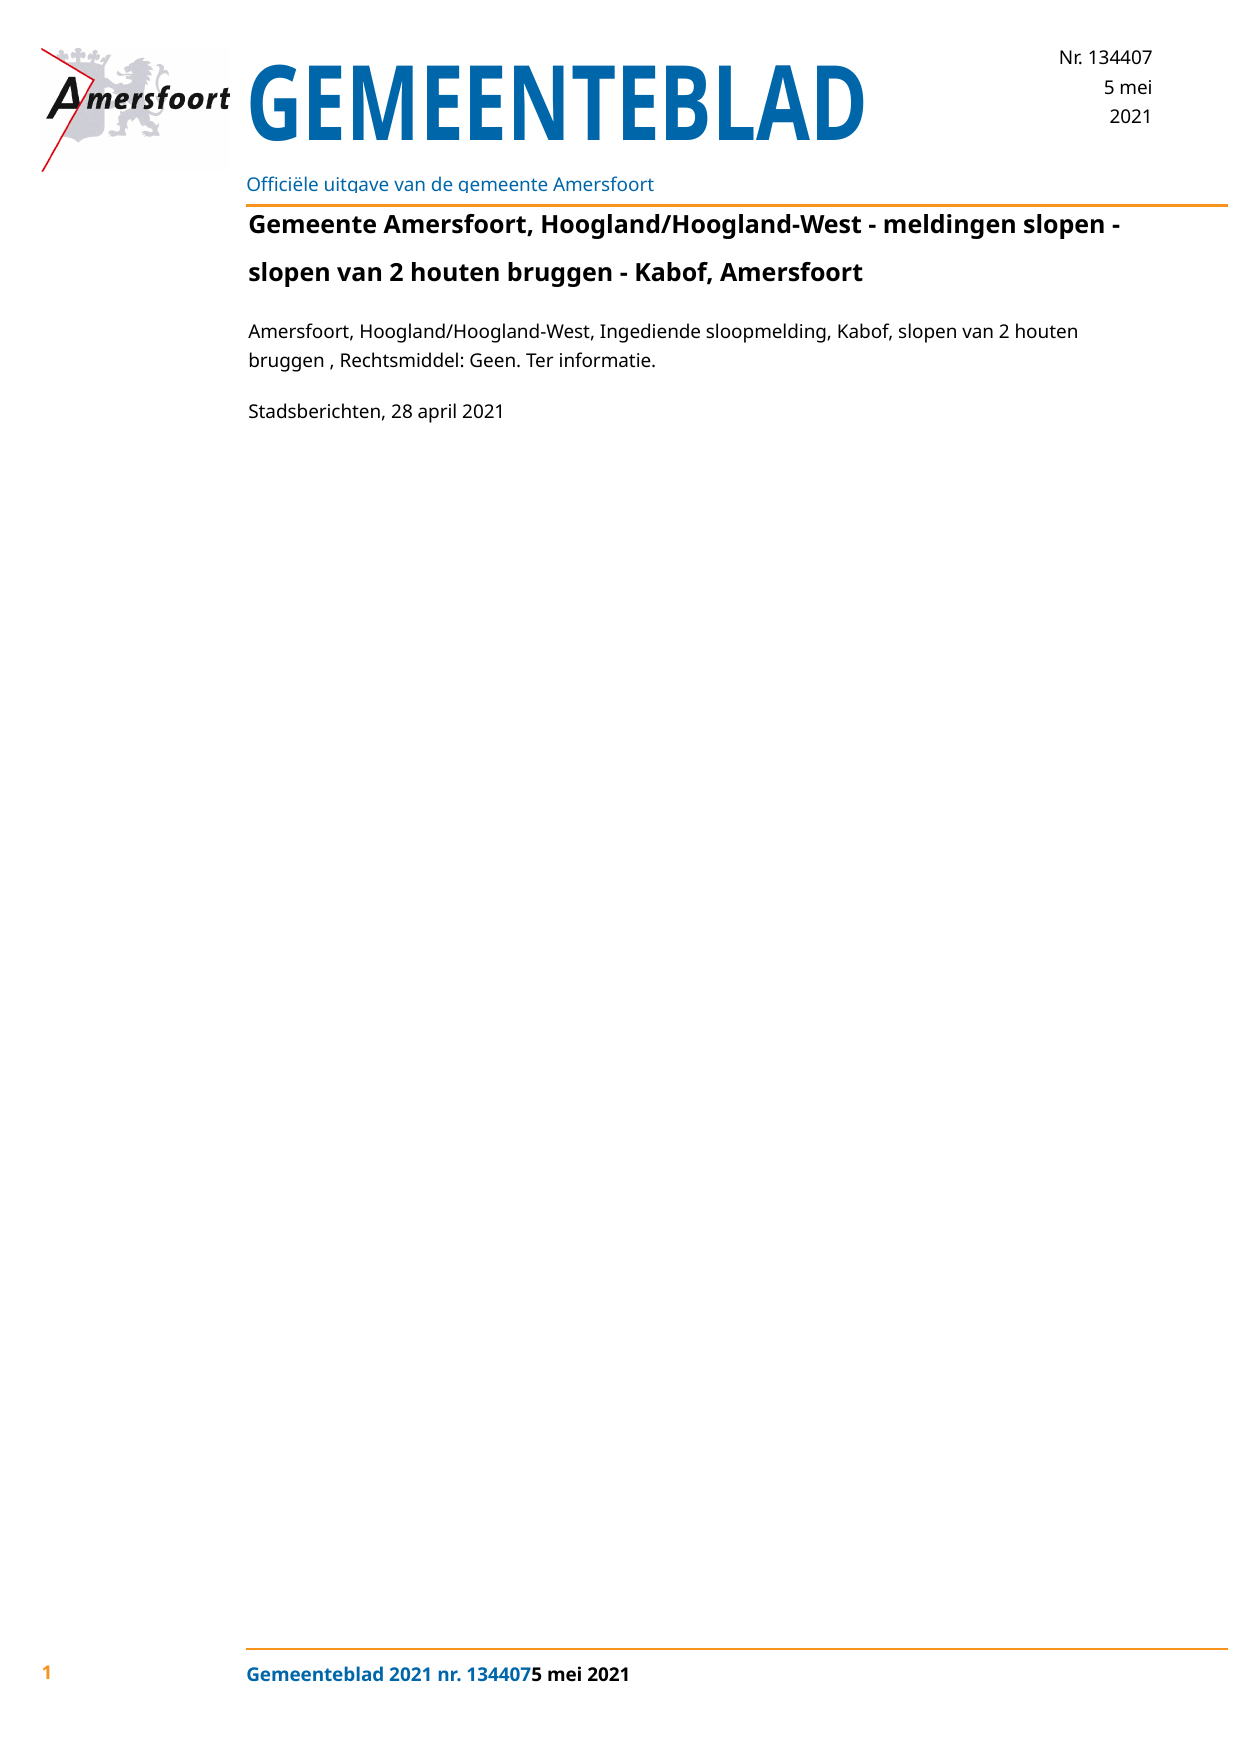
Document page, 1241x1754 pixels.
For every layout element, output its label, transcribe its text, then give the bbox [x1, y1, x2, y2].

text Amersfoort, Hoogland/Hoogland-West, Ingediende sloopmelding, Kabof, slopen van 2 houten bruggen , Rechtsmiddel: Geen. Ter informatie. [248, 318, 1152, 373]
picture [41, 47, 231, 172]
text Stadsberichten, 28 april 2021 [248, 398, 1152, 424]
text Gemeente Amersfoort, Hoogland/Hoogland-West - meldingen slopen - slopen van 2 houten bruggen - Kabof, Amersfoort [248, 207, 1152, 288]
